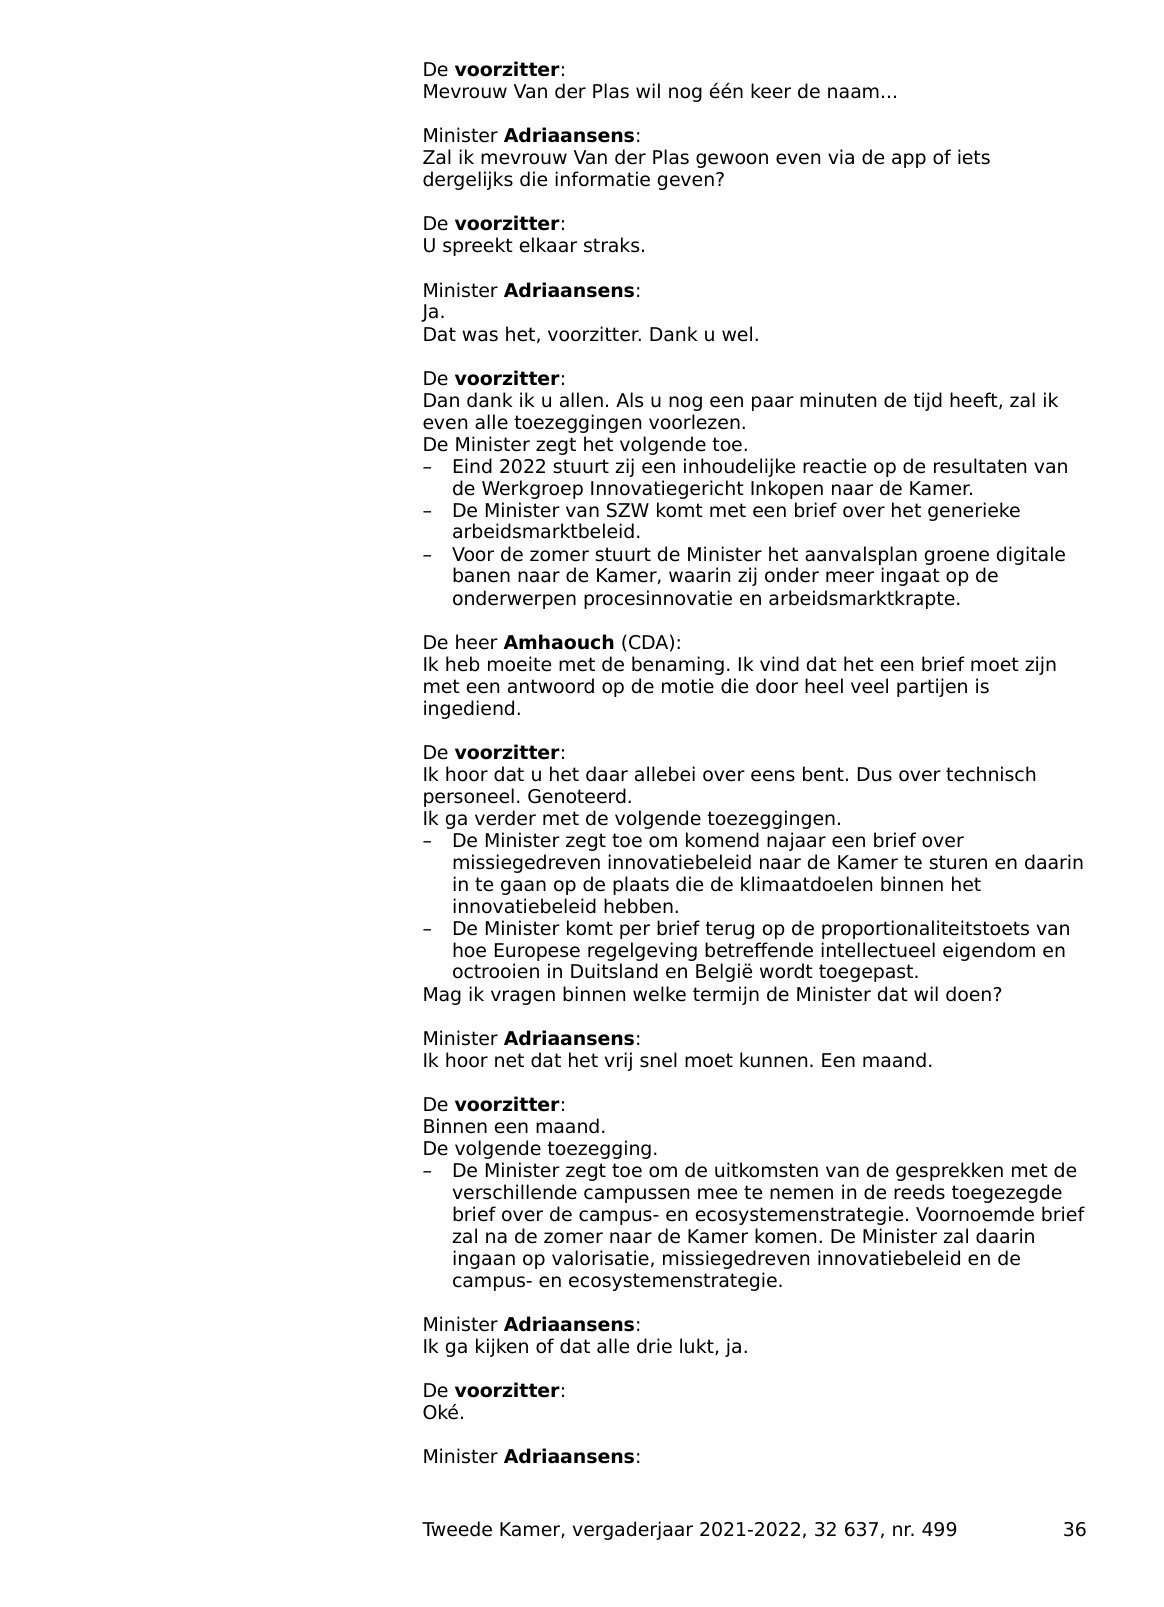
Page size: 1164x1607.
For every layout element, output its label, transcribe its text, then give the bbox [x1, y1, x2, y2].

text Ja. [422, 301, 1087, 323]
text – De Minister zegt toe om de uitkomsten van de gesprekken met de verschillende campussen mee te nemen in de reeds toegezegde brief over de campus- en ecosystemenstrategie. Voornoemde brief zal na de zomer naar de Kamer komen. De Minister zal daarin ingaan op valorisatie, missiegedreven innovatiebeleid en de campus- en ecosystemenstrategie. [422, 1160, 1087, 1292]
text De Minister zegt het volgende toe. [422, 433, 1087, 456]
text Minister Adriaansens: [422, 1314, 1087, 1336]
text Ik ga kijken of dat alle drie lukt, ja. [422, 1336, 1087, 1358]
text De voorzitter: [422, 1094, 1087, 1116]
text Zal ik mevrouw Van der Plas gewoon even via de app of iets dergelijks die informatie geven? [422, 147, 1087, 191]
text – De Minister komt per brief terug op de proportionaliteitstoets van hoe Europese regelgeving betreffende intellectueel eigendom en octrooien in Duitsland en België wordt toegepast. [422, 917, 1087, 983]
text Ik ga verder met de volgende toezeggingen. [422, 808, 1087, 829]
text De voorzitter: [422, 1380, 1087, 1402]
text De volgende toezegging. [422, 1138, 1087, 1160]
text Minister Adriaansens: [422, 125, 1087, 147]
text Minister Adriaansens: [422, 1446, 1087, 1468]
text – De Minister zegt toe om komend najaar een brief over missiegedreven innovatiebeleid naar de Kamer te sturen en daarin in te gaan op de plaats die de klimaatdoelen binnen het innovatiebeleid hebben. [422, 829, 1087, 917]
text Mevrouw Van der Plas wil nog één keer de naam... [422, 81, 1087, 103]
text U spreekt elkaar straks. [422, 235, 1087, 257]
text De voorzitter: [422, 368, 1087, 389]
text De voorzitter: [422, 213, 1087, 235]
text – Voor de zomer stuurt de Minister het aanvalsplan groene digitale banen naar de Kamer, waarin zij onder meer ingaat op de onderwerpen procesinnovatie en arbeidsmarktkrapte. [422, 543, 1087, 609]
text Ik hoor dat u het daar allebei over eens bent. Dus over technisch personeel. Genoteerd. [422, 764, 1087, 808]
text De voorzitter: [422, 742, 1087, 764]
text Dan dank ik u allen. Als u nog een paar minuten de tijd heeft, zal ik even alle toezeggingen voorlezen. [422, 389, 1087, 433]
text Oké. [422, 1402, 1087, 1424]
text – De Minister van SZW komt met een brief over het generieke arbeidsmarktbeleid. [422, 499, 1087, 543]
text Ik hoor net dat het vrij snel moet kunnen. Een maand. [422, 1049, 1087, 1072]
text Minister Adriaansens: [422, 279, 1087, 301]
text De heer Amhaouch (CDA): [422, 632, 1087, 653]
text Dat was het, voorzitter. Dank u wel. [422, 323, 1087, 345]
text Ik heb moeite met de benaming. Ik vind dat het een brief moet zijn met een antwoord op de motie die door heel veel partijen is ingediend. [422, 653, 1087, 719]
text Binnen een maand. [422, 1116, 1087, 1138]
text Minister Adriaansens: [422, 1028, 1087, 1049]
text – Eind 2022 stuurt zij een inhoudelijke reactie op de resultaten van de Werkgroep Innovatiegericht Inkopen naar de Kamer. [422, 456, 1087, 499]
text De voorzitter: [422, 59, 1087, 81]
text Mag ik vragen binnen welke termijn de Minister dat wil doen? [422, 983, 1087, 1005]
